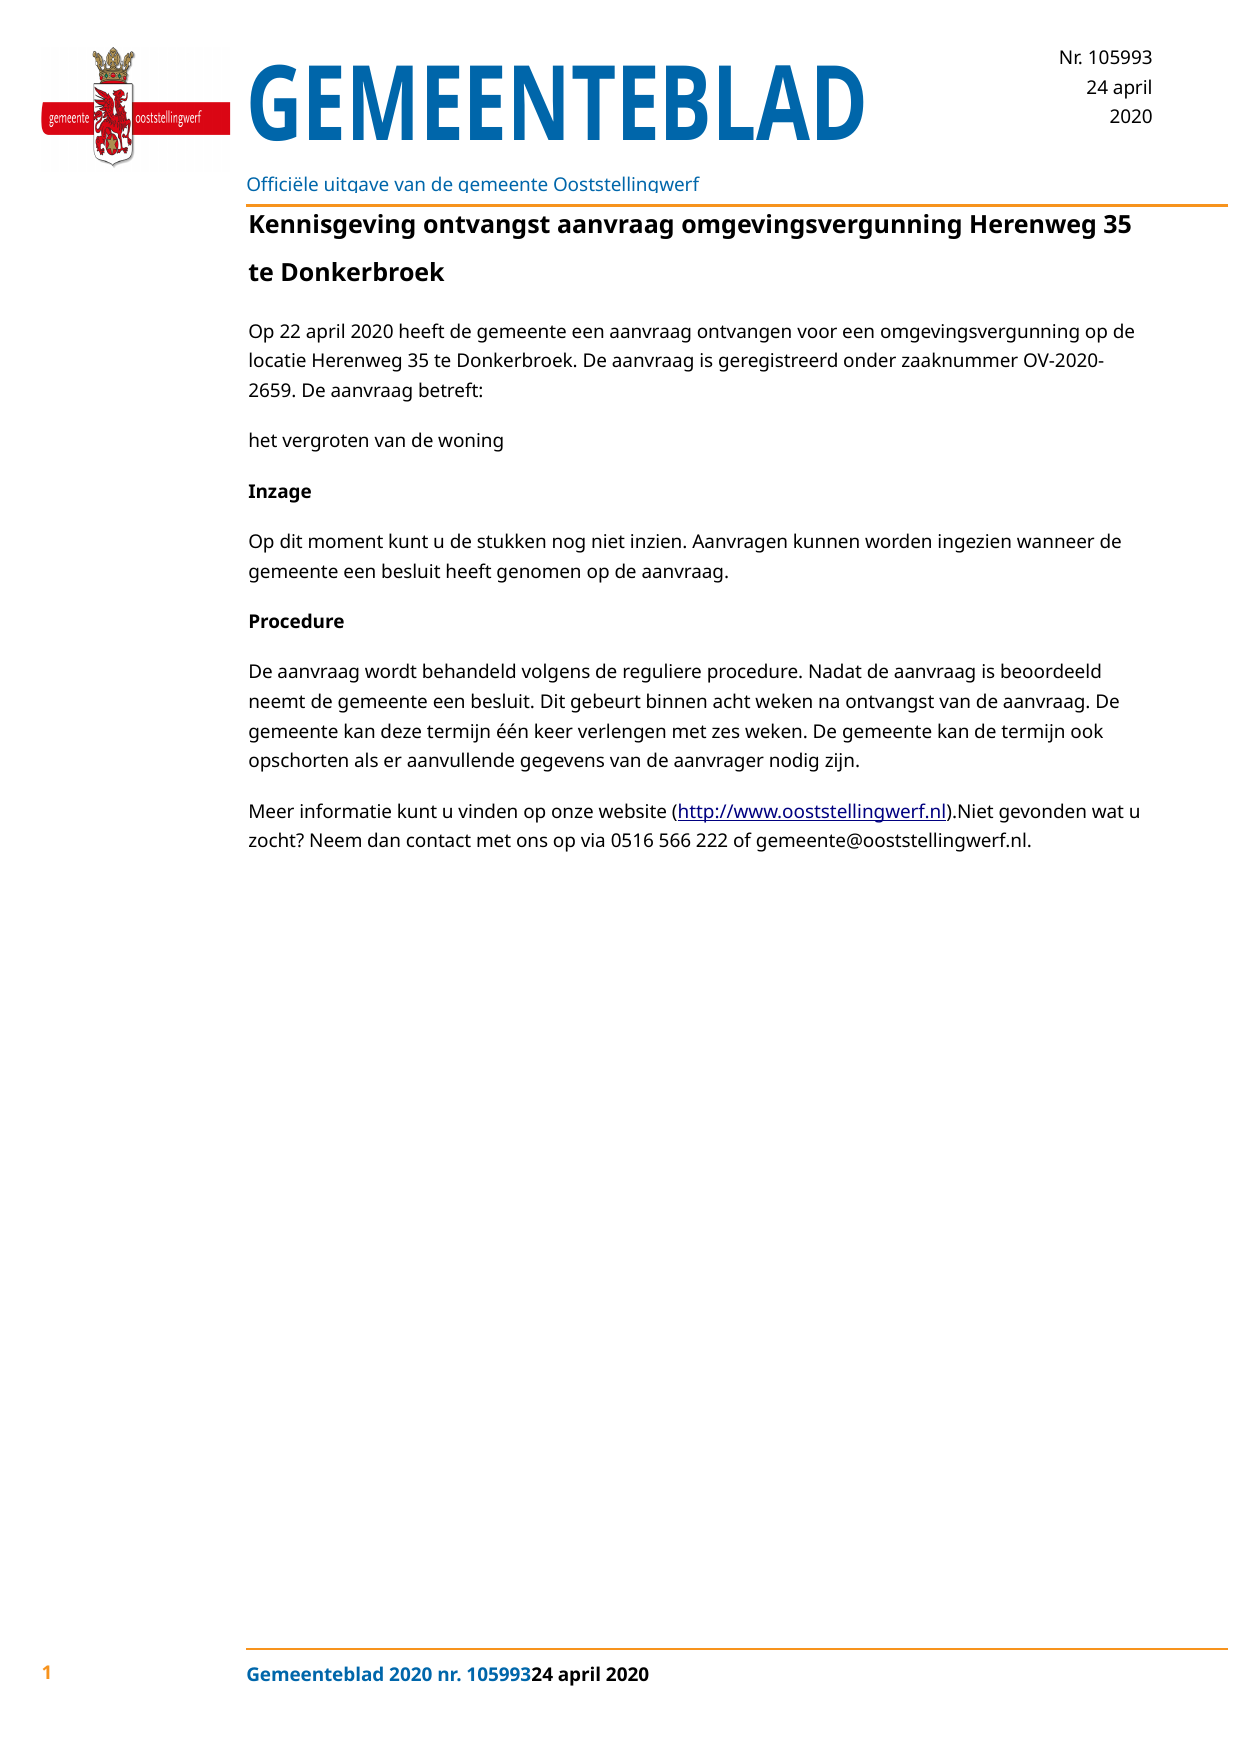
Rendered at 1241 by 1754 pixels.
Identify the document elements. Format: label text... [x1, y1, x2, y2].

text Kennisgeving ontvangst aanvraag omgevingsvergunning Herenweg 35 te Donkerbroek [248, 207, 1152, 288]
text Procedure [248, 608, 1152, 634]
text Op 22 april 2020 heeft de gemeente een aanvraag ontvangen voor een omgevingsvergunning op de locatie Herenweg 35 te Donkerbroek. De aanvraag is geregistreerd onder zaaknummer OV-2020-2659. De aanvraag betreft: [248, 318, 1152, 403]
text Meer informatie kunt u vinden op onze website (http://www.ooststellingwerf.nl).Niet gevonden wat u zocht? Neem dan contact met ons op via 0516 566 222 of gemeente@ooststellingwerf.nl. [248, 798, 1152, 853]
text Inzage [248, 478, 1152, 504]
text het vergroten van de woning [248, 427, 1152, 453]
text De aanvraag wordt behandeld volgens de reguliere procedure. Nadat de aanvraag is beoordeeld neemt de gemeente een besluit. Dit gebeurt binnen acht weken na ontvangst van de aanvraag. De gemeente kan deze termijn één keer verlengen met zes weken. De gemeente kan de termijn ook opschorten als er aanvullende gegevens van de aanvrager nodig zijn. [248, 659, 1152, 773]
text Op dit moment kunt u de stukken nog niet inzien. Aanvragen kunnen worden ingezien wanneer de gemeente een besluit heeft genomen op de aanvraag. [248, 528, 1152, 584]
picture [41, 47, 231, 172]
